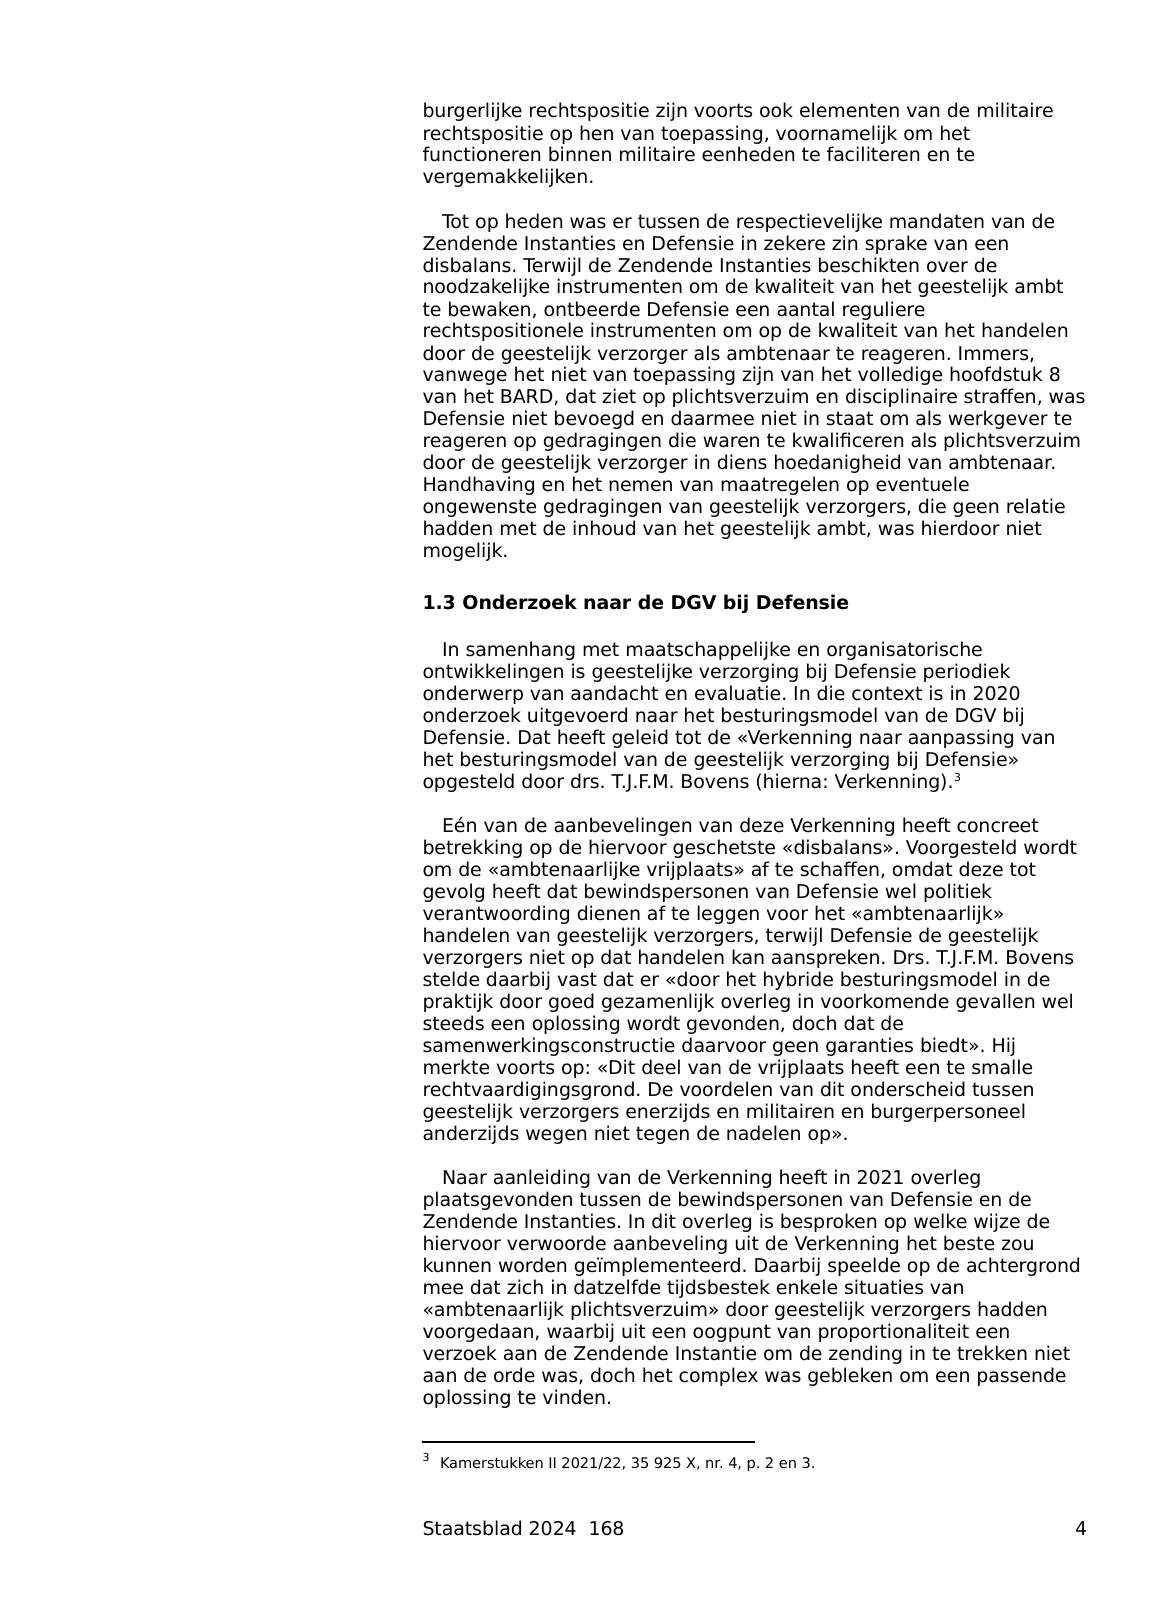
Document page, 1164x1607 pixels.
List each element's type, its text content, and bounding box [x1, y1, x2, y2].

text Kamerstukken II 2021/22, 35 925 X, nr. 4, p. 2 en 3. [422, 1451, 1087, 1473]
text Naar aanleiding van de Verkenning heeft in 2021 overleg plaatsgevonden tussen de bewindspersonen van Defensie en de Zendende Instanties. In dit overleg is besproken op welke wijze de hiervoor verwoorde aanbeveling uit de Verkenning het beste zou kunnen worden geïmplementeerd. Daarbij speelde op de achtergrond mee dat zich in datzelfde tijdsbestek enkele situaties van «ambtenaarlijk plichtsverzuim» door geestelijk verzorgers hadden voorgedaan, waarbij uit een oogpunt van proportionaliteit een verzoek aan de Zendende Instantie om de zending in te trekken niet aan de orde was, doch het complex was gebleken om een passende oplossing te vinden. [422, 1167, 1087, 1409]
text In samenhang met maatschappelijke en organisatorische ontwikkelingen is geestelijke verzorging bij Defensie periodiek onderwerp van aandacht en evaluatie. In die context is in 2020 onderzoek uitgevoerd naar het besturingsmodel van de DGV bij Defensie. Dat heeft geleid tot de «Verkenning naar aanpassing van het besturingsmodel van de geestelijk verzorging bij Defensie» opgesteld door drs. T.J.F.M. Bovens (hierna: Verkenning). [422, 639, 1087, 793]
text Tot op heden was er tussen de respectievelijke mandaten van de Zendende Instanties en Defensie in zekere zin sprake van een disbalans. Terwijl de Zendende Instanties beschikten over de noodzakelijke instrumenten om de kwaliteit van het geestelijk ambt te bewaken, ontbeerde Defensie een aantal reguliere rechtspositionele instrumenten om op de kwaliteit van het handelen door de geestelijk verzorger als ambtenaar te reageren. Immers, vanwege het niet van toepassing zijn van het volledige hoofdstuk 8 van het BARD, dat ziet op plichtsverzuim en disciplinaire straffen, was Defensie niet bevoegd en daarmee niet in staat om als werkgever te reageren op gedragingen die waren te kwalificeren als plichtsverzuim door de geestelijk verzorger in diens hoedanigheid van ambtenaar. Handhaving en het nemen van maatregelen op eventuele ongewenste gedragingen van geestelijk verzorgers, die geen relatie hadden met de inhoud van het geestelijk ambt, was hierdoor niet mogelijk. [422, 211, 1087, 562]
subtitle 1.3 Onderzoek naar de DGV bij Defensie [422, 592, 1087, 614]
text Eén van de aanbevelingen van deze Verkenning heeft concreet betrekking op de hiervoor geschetste «disbalans». Voorgesteld wordt om de «ambtenaarlijke vrijplaats» af te schaffen, omdat deze tot gevolg heeft dat bewindspersonen van Defensie wel politiek verantwoording dienen af te leggen voor het «ambtenaarlijk» handelen van geestelijk verzorgers, terwijl Defensie de geestelijk verzorgers niet op dat handelen kan aanspreken. Drs. T.J.F.M. Bovens stelde daarbij vast dat er «door het hybride besturingsmodel in de praktijk door goed gezamenlijk overleg in voorkomende gevallen wel steeds een oplossing wordt gevonden, doch dat de samenwerkingsconstructie daarvoor geen garanties biedt». Hij merkte voorts op: «Dit deel van de vrijplaats heeft een te smalle rechtvaardigingsgrond. De voordelen van dit onderscheid tussen geestelijk verzorgers enerzijds en militairen en burgerpersoneel anderzijds wegen niet tegen de nadelen op». [422, 815, 1087, 1145]
text burgerlijke rechtspositie zijn voorts ook elementen van de militaire rechtspositie op hen van toepassing, voornamelijk om het functioneren binnen militaire eenheden te faciliteren en te vergemakkelijken. [422, 100, 1087, 188]
